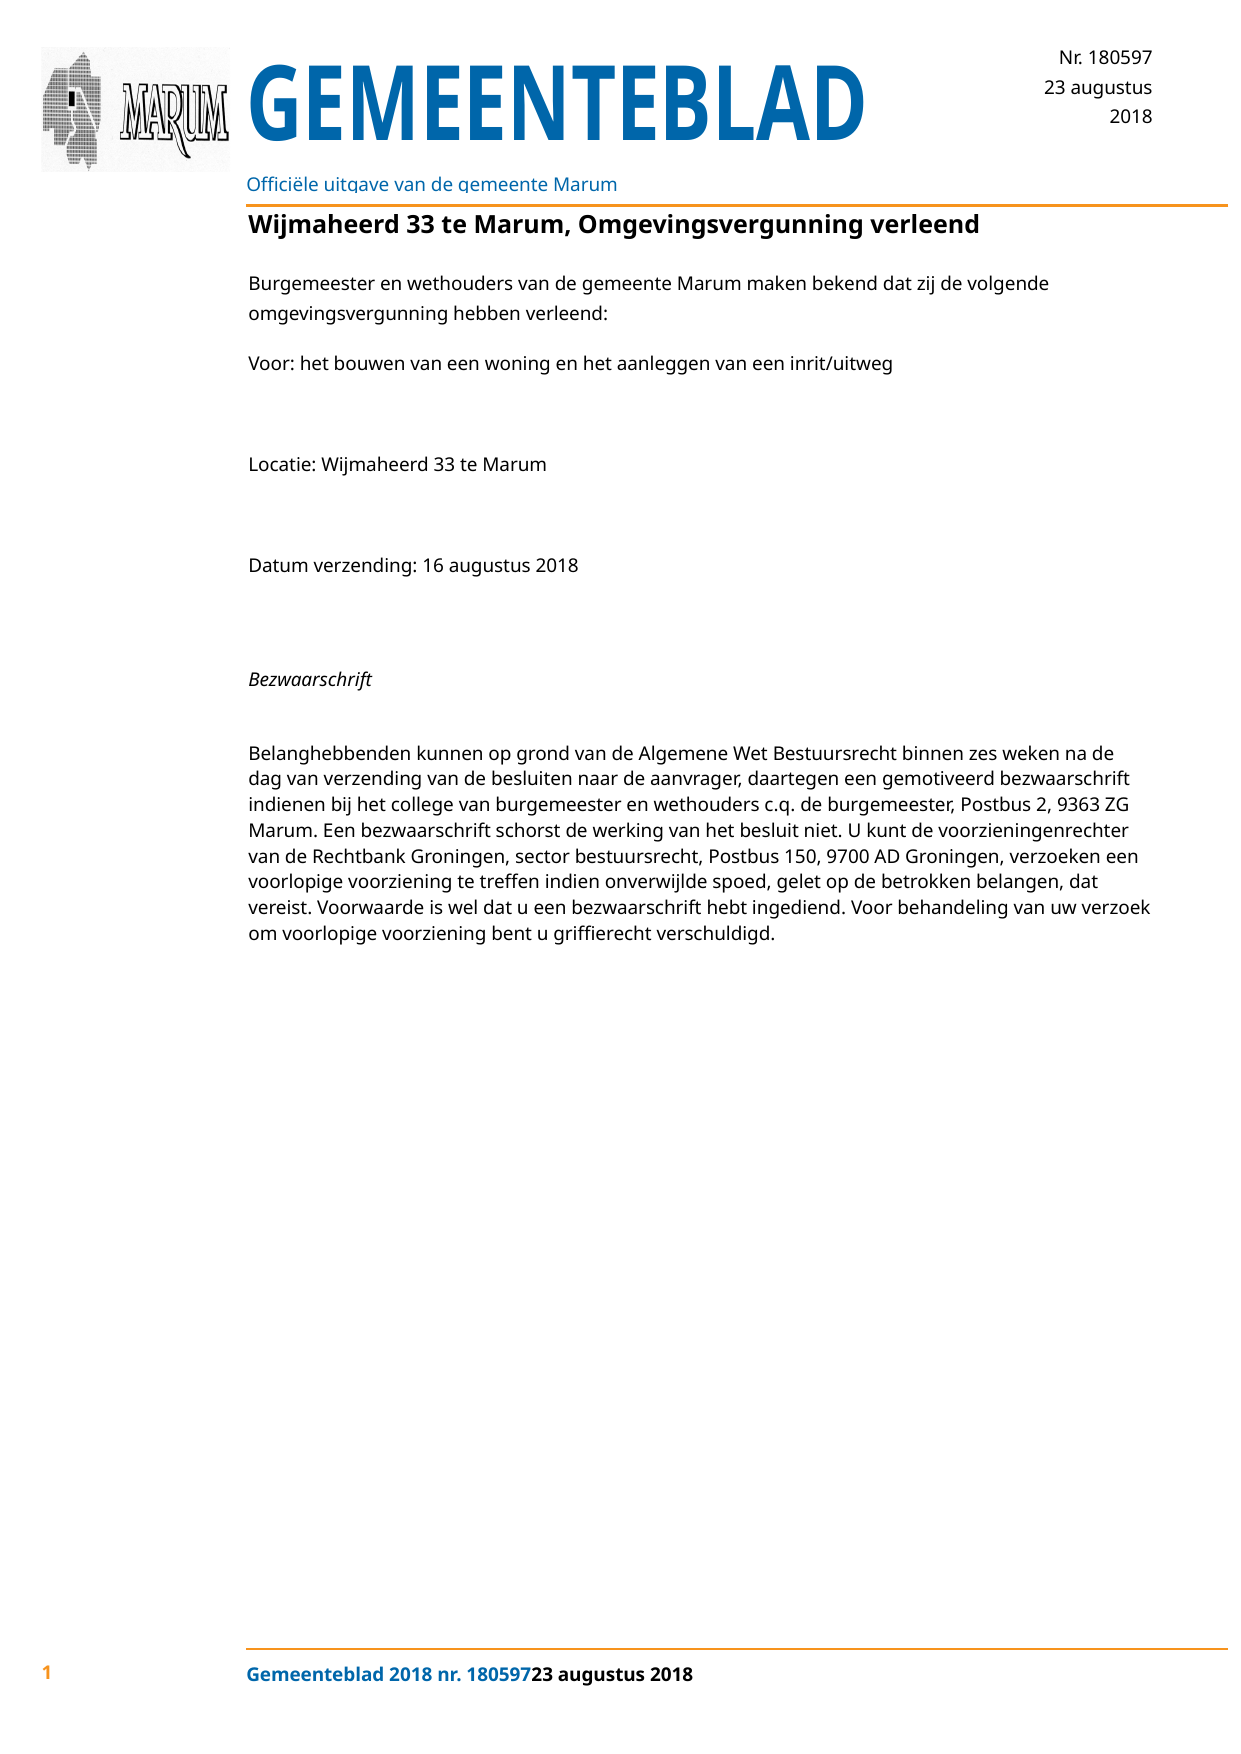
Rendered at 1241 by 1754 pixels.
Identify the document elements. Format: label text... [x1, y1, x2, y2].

text Burgemeester en wethouders van de gemeente Marum maken bekend dat zij de volgende omgevingsvergunning hebben verleend: [248, 270, 1152, 326]
text Wijmaheerd 33 te Marum, Omgevingsvergunning verleend [248, 207, 1152, 241]
text Datum verzending: 16 augustus 2018 [248, 552, 1152, 578]
picture [41, 47, 231, 172]
text Locatie: Wijmaheerd 33 te Marum [248, 451, 1152, 477]
text Bezwaarschrift [248, 666, 1152, 692]
text Belanghebbenden kunnen op grond van de Algemene Wet Bestuursrecht binnen zes weken na de dag van verzending van de besluiten naar de aanvrager, daartegen een gemotiveerd bezwaarschrift indienen bij het college van burgemeester en wethouders c.q. de burgemeester, Postbus 2, 9363 ZG Marum. Een bezwaarschrift schorst de werking van het besluit niet. U kunt de voorzieningenrechter van de Rechtbank Groningen, sector bestuursrecht, Postbus 150, 9700 AD Groningen, verzoeken een voorlopige voorziening te treffen indien onverwijlde spoed, gelet op de betrokken belangen, dat vereist. Voorwaarde is wel dat u een bezwaarschrift hebt ingediend. Voor behandeling van uw verzoek om voorlopige voorziening bent u griffierecht verschuldigd. [248, 740, 1152, 946]
text Voor: het bouwen van een woning en het aanleggen van een inrit/uitweg [248, 350, 1152, 376]
